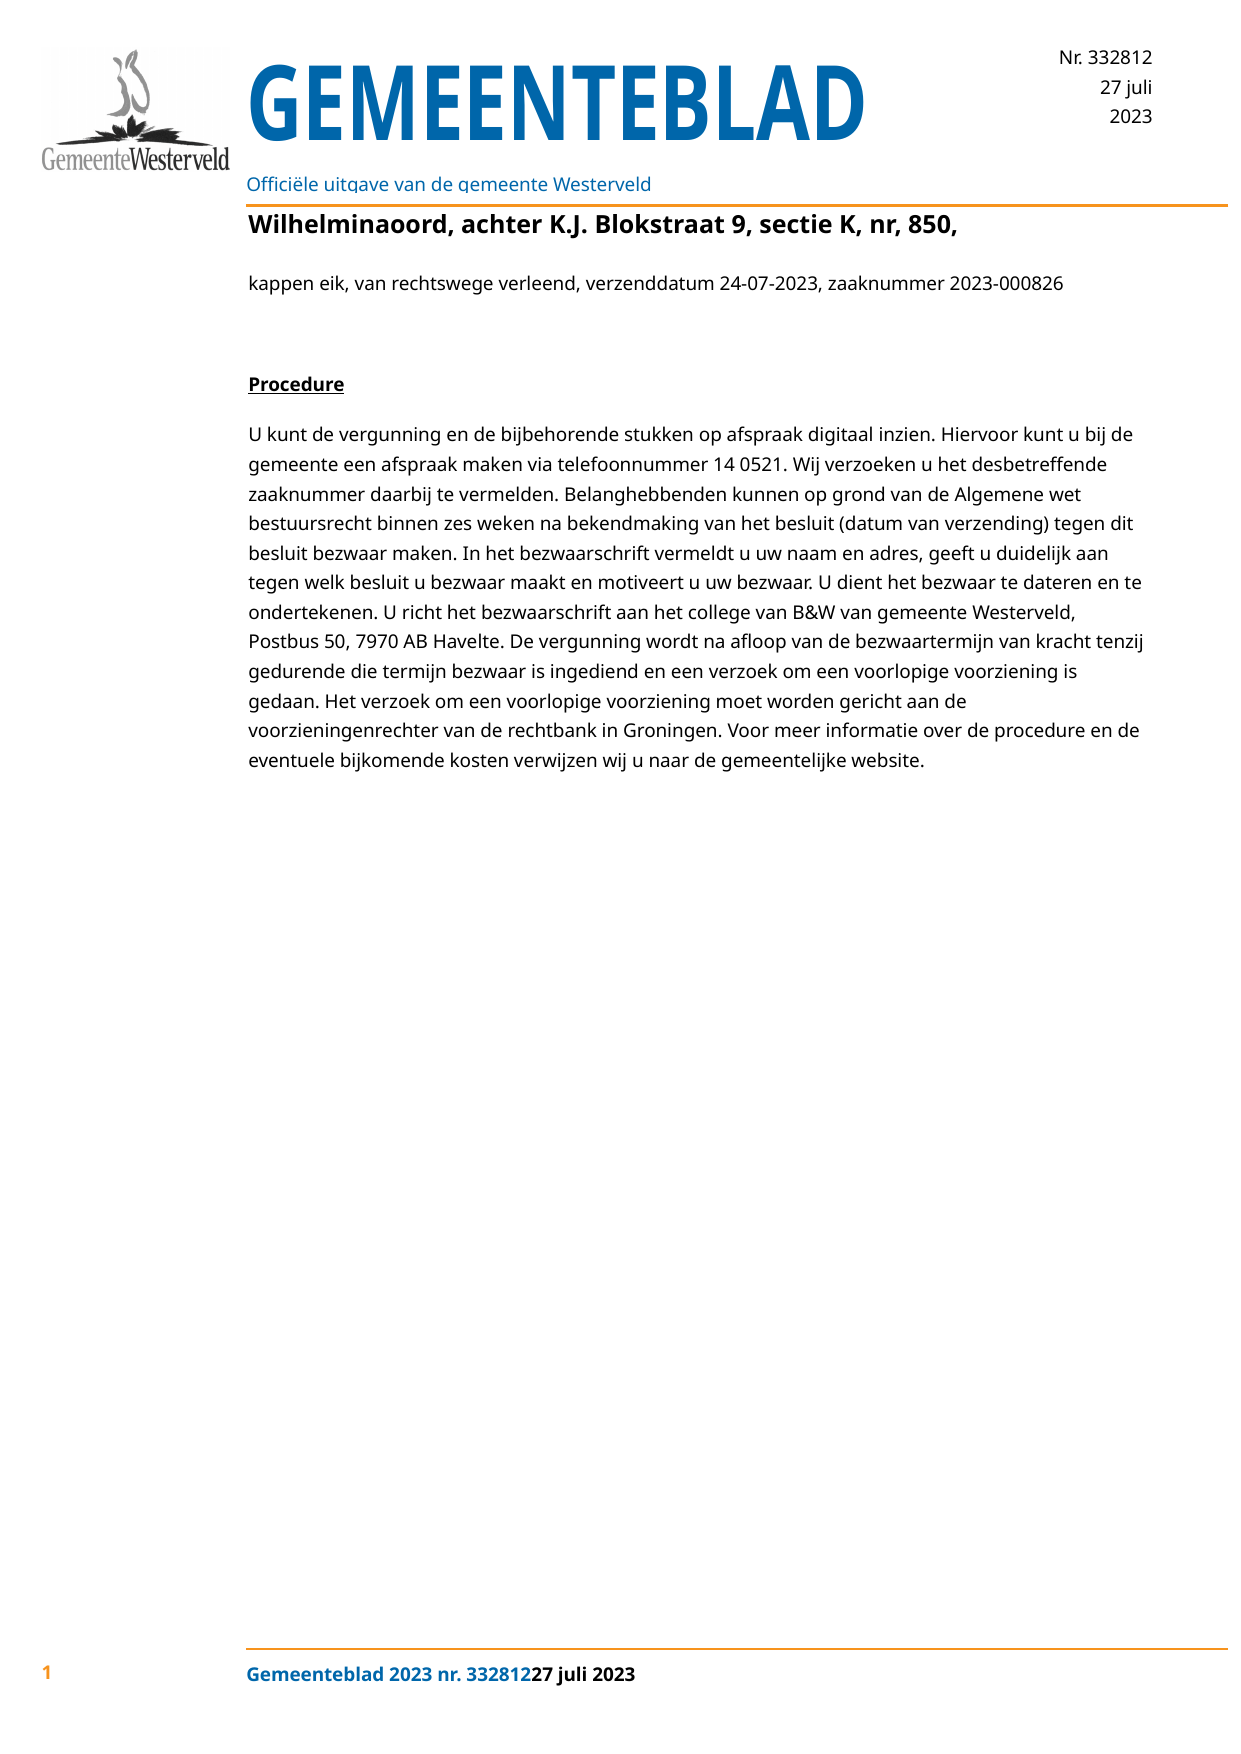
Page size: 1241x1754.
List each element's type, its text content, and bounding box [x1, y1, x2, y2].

text kappen eik, van rechtswege verleend, verzenddatum 24-07-2023, zaaknummer 2023-000826 [248, 270, 1152, 296]
text U kunt de vergunning en de bijbehorende stukken op afspraak digitaal inzien. Hiervoor kunt u bij de gemeente een afspraak maken via telefoonnummer 14 0521. Wij verzoeken u het desbetreffende zaaknummer daarbij te vermelden. Belanghebbenden kunnen op grond van de Algemene wet bestuursrecht binnen zes weken na bekendmaking van het besluit (datum van verzending) tegen dit besluit bezwaar maken. In het bezwaarschrift vermeldt u uw naam en adres, geeft u duidelijk aan tegen welk besluit u bezwaar maakt en motiveert u uw bezwaar. U dient het bezwaar te dateren en te ondertekenen. U richt het bezwaarschrift aan het college van B&W van gemeente Westerveld, Postbus 50, 7970 AB Havelte. De vergunning wordt na afloop van de bezwaartermijn van kracht tenzij gedurende die termijn bezwaar is ingediend en een verzoek om een voorlopige voorziening is gedaan. Het verzoek om een voorlopige voorziening moet worden gericht aan de voorzieningenrechter van de rechtbank in Groningen. Voor meer informatie over de procedure en de eventuele bijkomende kosten verwijzen wij u naar de gemeentelijke website. [248, 422, 1152, 773]
text Procedure [248, 371, 1152, 397]
picture [41, 47, 231, 172]
text Wilhelminaoord, achter K.J. Blokstraat 9, sectie K, nr, 850, [248, 207, 1152, 241]
